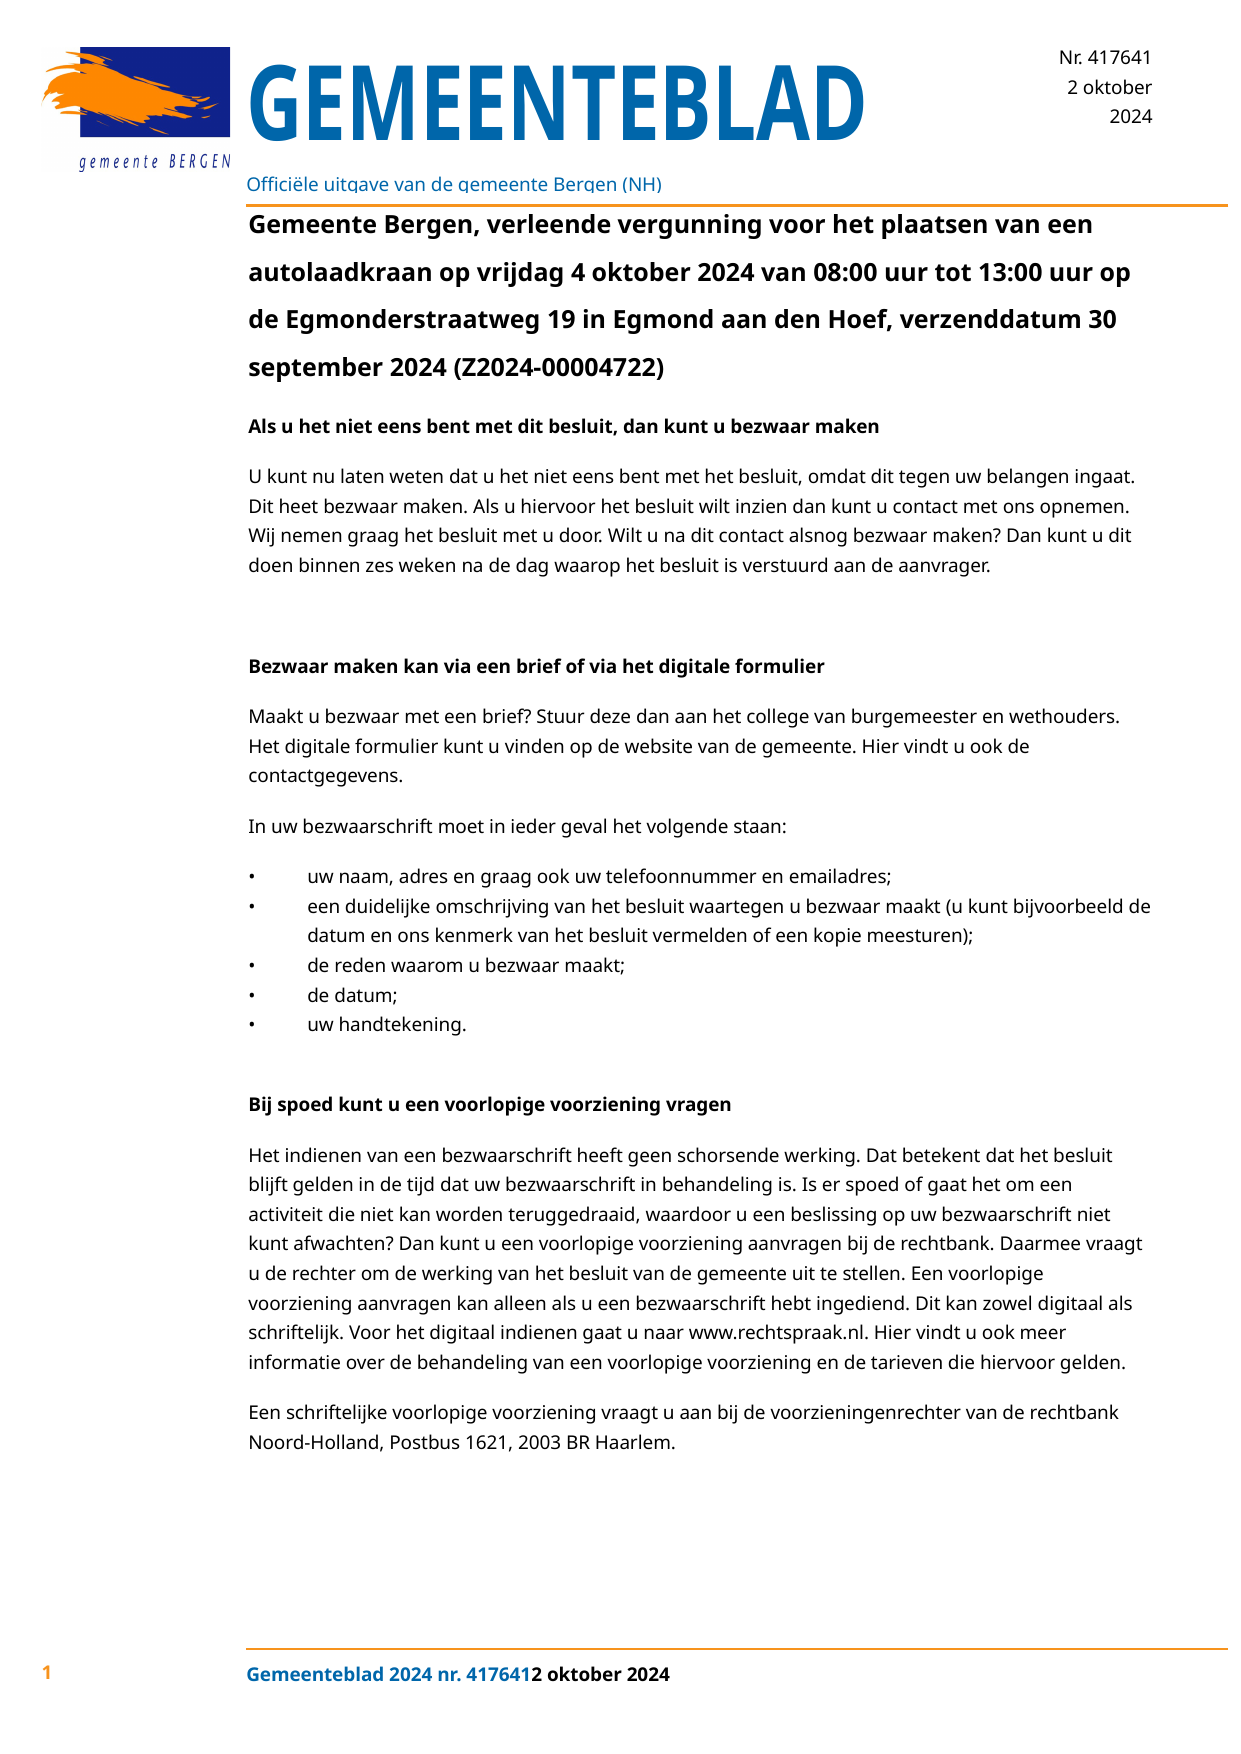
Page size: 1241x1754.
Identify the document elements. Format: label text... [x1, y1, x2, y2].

list een duidelijke omschrijving van het besluit waartegen u bezwaar maakt (u kunt bijvoorbeeld de datum en ons kenmerk van het besluit vermelden of een kopie meesturen); [248, 893, 1152, 948]
list de datum; [248, 982, 1152, 1008]
list de reden waarom u bezwaar maakt; [248, 952, 1152, 978]
text Gemeente Bergen, verleende vergunning voor het plaatsen van een autolaadkraan op vrijdag 4 oktober 2024 van 08:00 uur tot 13:00 uur op de Egmonderstraatweg 19 in Egmond aan den Hoef, verzenddatum 30 september 2024 (Z2024-00004722) [248, 207, 1152, 384]
text U kunt nu laten weten dat u het niet eens bent met het besluit, omdat dit tegen uw belangen ingaat. Dit heet bezwaar maken. Als u hiervoor het besluit wilt inzien dan kunt u contact met ons opnemen. Wij nemen graag het besluit met u door. Wilt u na dit contact alsnog bezwaar maken? Dan kunt u dit doen binnen zes weken na de dag waarop het besluit is verstuurd aan de aanvrager. [248, 463, 1152, 578]
text Maakt u bezwaar met een brief? Stuur deze dan aan het college van burgemeester en wethouders. Het digitale formulier kunt u vinden op de website van de gemeente. Hier vindt u ook de contactgegevens. [248, 703, 1152, 788]
text Als u het niet eens bent met dit besluit, dan kunt u bezwaar maken [248, 413, 1152, 439]
list uw naam, adres en graag ook uw telefoonnummer en emailadres; [248, 863, 1152, 889]
list uw handtekening. [248, 1011, 1152, 1037]
text Bezwaar maken kan via een brief of via het digitale formulier [248, 653, 1152, 679]
picture [41, 47, 231, 172]
text Een schriftelijke voorlopige voorziening vraagt u aan bij de voorzieningenrechter van de rechtbank Noord-Holland, Postbus 1621, 2003 BR Haarlem. [248, 1399, 1152, 1455]
text Bij spoed kunt u een voorlopige voorziening vragen [248, 1091, 1152, 1117]
text In uw bezwaarschrift moet in ieder geval het volgende staan: [248, 813, 1152, 839]
text Het indienen van een bezwaarschrift heeft geen schorsende werking. Dat betekent dat het besluit blijft gelden in de tijd dat uw bezwaarschrift in behandeling is. Is er spoed of gaat het om een activiteit die niet kan worden teruggedraaid, waardoor u een beslissing op uw bezwaarschrift niet kunt afwachten? Dan kunt u een voorlopige voorziening aanvragen bij de rechtbank. Daarmee vraagt u de rechter om de werking van het besluit van de gemeente uit te stellen. Een voorlopige voorziening aanvragen kan alleen als u een bezwaarschrift hebt ingediend. Dit kan zowel digitaal als schriftelijk. Voor het digitaal indienen gaat u naar www.rechtspraak.nl. Hier vindt u ook meer informatie over de behandeling van een voorlopige voorziening en de tarieven die hiervoor gelden. [248, 1142, 1152, 1375]
